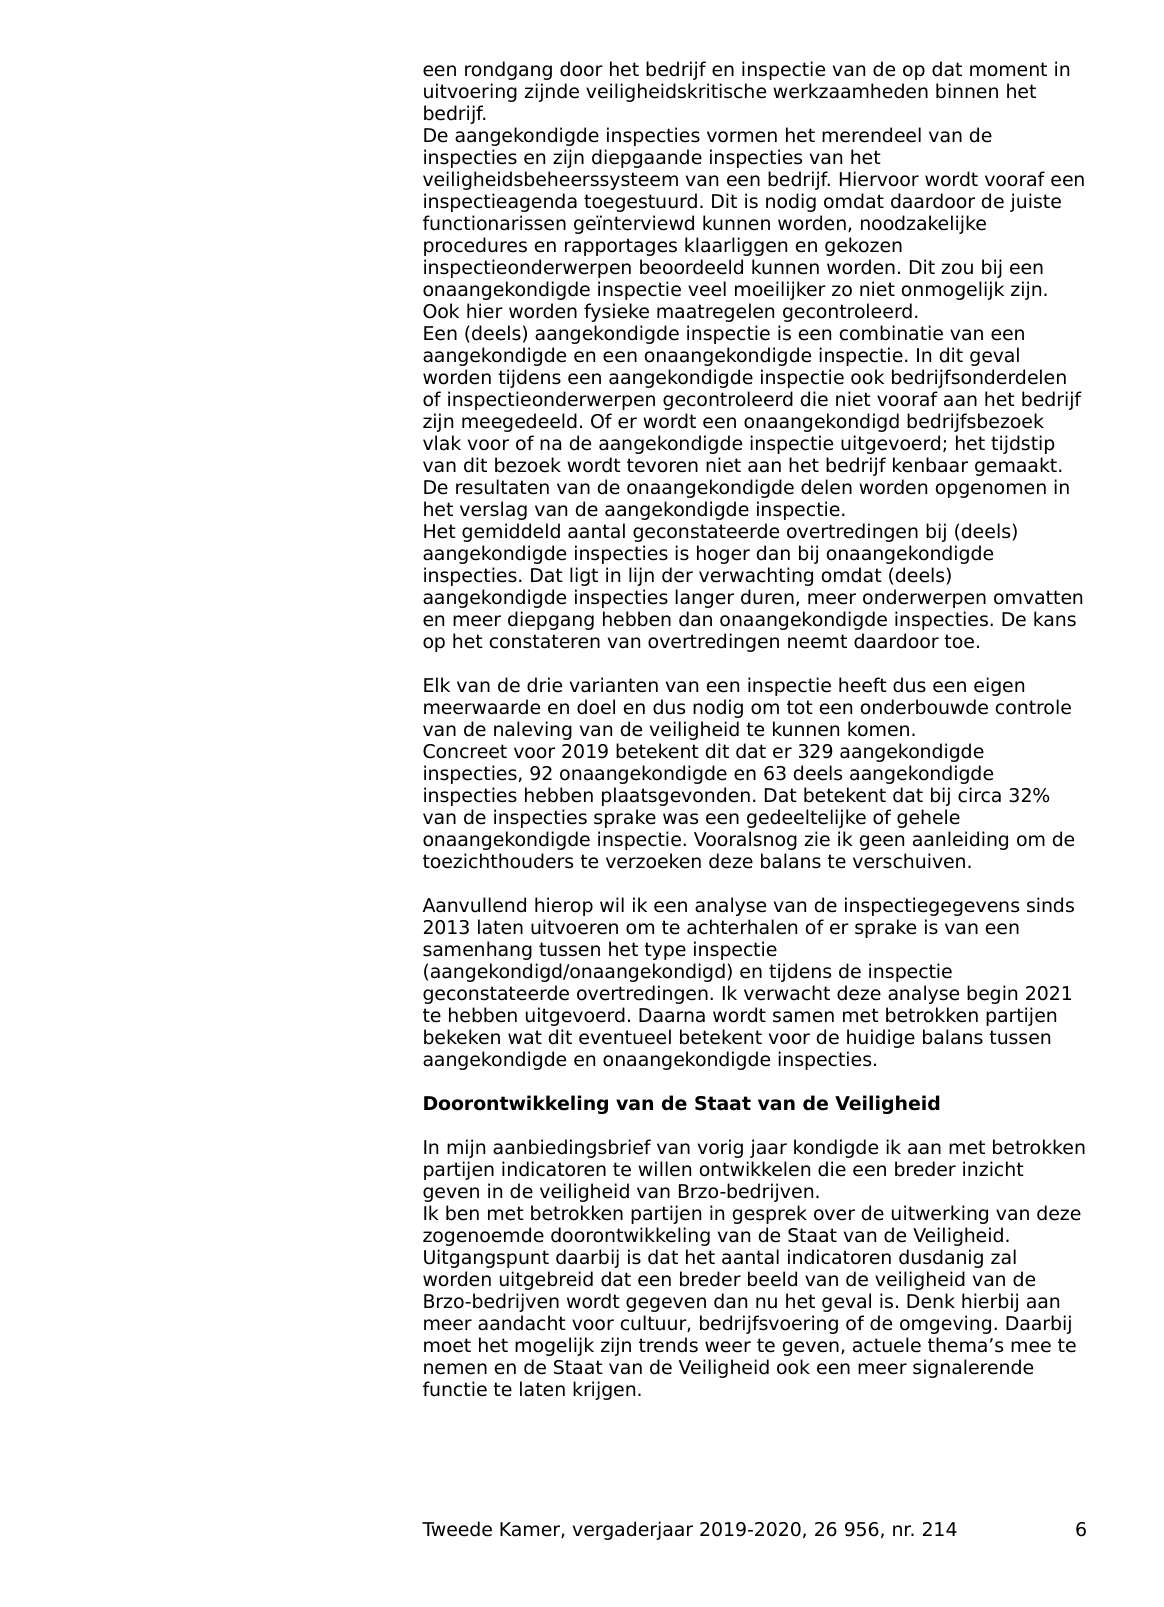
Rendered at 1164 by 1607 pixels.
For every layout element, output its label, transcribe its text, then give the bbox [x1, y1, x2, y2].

text Elk van de drie varianten van een inspectie heeft dus een eigen meerwaarde en doel en dus nodig om tot een onderbouwde controle van de naleving van de veiligheid te kunnen komen. [422, 675, 1087, 741]
text Het gemiddeld aantal geconstateerde overtredingen bij (deels) aangekondigde inspecties is hoger dan bij onaangekondigde inspecties. Dat ligt in lijn der verwachting omdat (deels) aangekondigde inspecties langer duren, meer onderwerpen omvatten en meer diepgang hebben dan onaangekondigde inspecties. De kans op het constateren van overtredingen neemt daardoor toe. [422, 521, 1087, 652]
text Een (deels) aangekondigde inspectie is een combinatie van een aangekondigde en een onaangekondigde inspectie. In dit geval worden tijdens een aangekondigde inspectie ook bedrijfsonderdelen of inspectieonderwerpen gecontroleerd die niet vooraf aan het bedrijf zijn meegedeeld. Of er wordt een onaangekondigd bedrijfsbezoek vlak voor of na de aangekondigde inspectie uitgevoerd; het tijdstip van dit bezoek wordt tevoren niet aan het bedrijf kenbaar gemaakt. De resultaten van de onaangekondigde delen worden opgenomen in het verslag van de aangekondigde inspectie. [422, 323, 1087, 521]
text In mijn aanbiedingsbrief van vorig jaar kondigde ik aan met betrokken partijen indicatoren te willen ontwikkelen die een breder inzicht geven in de veiligheid van Brzo-bedrijven. [422, 1137, 1087, 1203]
subtitle Doorontwikkeling van de Staat van de Veiligheid [422, 1093, 1087, 1115]
text Aanvullend hierop wil ik een analyse van de inspectiegegevens sinds 2013 laten uitvoeren om te achterhalen of er sprake is van een samenhang tussen het type inspectie (aangekondigd/onaangekondigd) en tijdens de inspectie geconstateerde overtredingen. Ik verwacht deze analyse begin 2021 te hebben uitgevoerd. Daarna wordt samen met betrokken partijen bekeken wat dit eventueel betekent voor de huidige balans tussen aangekondigde en onaangekondigde inspecties. [422, 895, 1087, 1071]
text De aangekondigde inspecties vormen het merendeel van de inspecties en zijn diepgaande inspecties van het veiligheidsbeheerssysteem van een bedrijf. Hiervoor wordt vooraf een inspectieagenda toegestuurd. Dit is nodig omdat daardoor de juiste functionarissen geïnterviewd kunnen worden, noodzakelijke procedures en rapportages klaarliggen en gekozen inspectieonderwerpen beoordeeld kunnen worden. Dit zou bij een onaangekondigde inspectie veel moeilijker zo niet onmogelijk zijn. Ook hier worden fysieke maatregelen gecontroleerd. [422, 125, 1087, 323]
text Concreet voor 2019 betekent dit dat er 329 aangekondigde inspecties, 92 onaangekondigde en 63 deels aangekondigde inspecties hebben plaatsgevonden. Dat betekent dat bij circa 32% van de inspecties sprake was een gedeeltelijke of gehele onaangekondigde inspectie. Vooralsnog zie ik geen aanleiding om de toezichthouders te verzoeken deze balans te verschuiven. [422, 741, 1087, 872]
text Ik ben met betrokken partijen in gesprek over de uitwerking van deze zogenoemde doorontwikkeling van de Staat van de Veiligheid. Uitgangspunt daarbij is dat het aantal indicatoren dusdanig zal worden uitgebreid dat een breder beeld van de veiligheid van de Brzo-bedrijven wordt gegeven dan nu het geval is. Denk hierbij aan meer aandacht voor cultuur, bedrijfsvoering of de omgeving. Daarbij moet het mogelijk zijn trends weer te geven, actuele thema’s mee te nemen en de Staat van de Veiligheid ook een meer signalerende functie te laten krijgen. [422, 1203, 1087, 1401]
text een rondgang door het bedrijf en inspectie van de op dat moment in uitvoering zijnde veiligheidskritische werkzaamheden binnen het bedrijf. [422, 59, 1087, 125]
